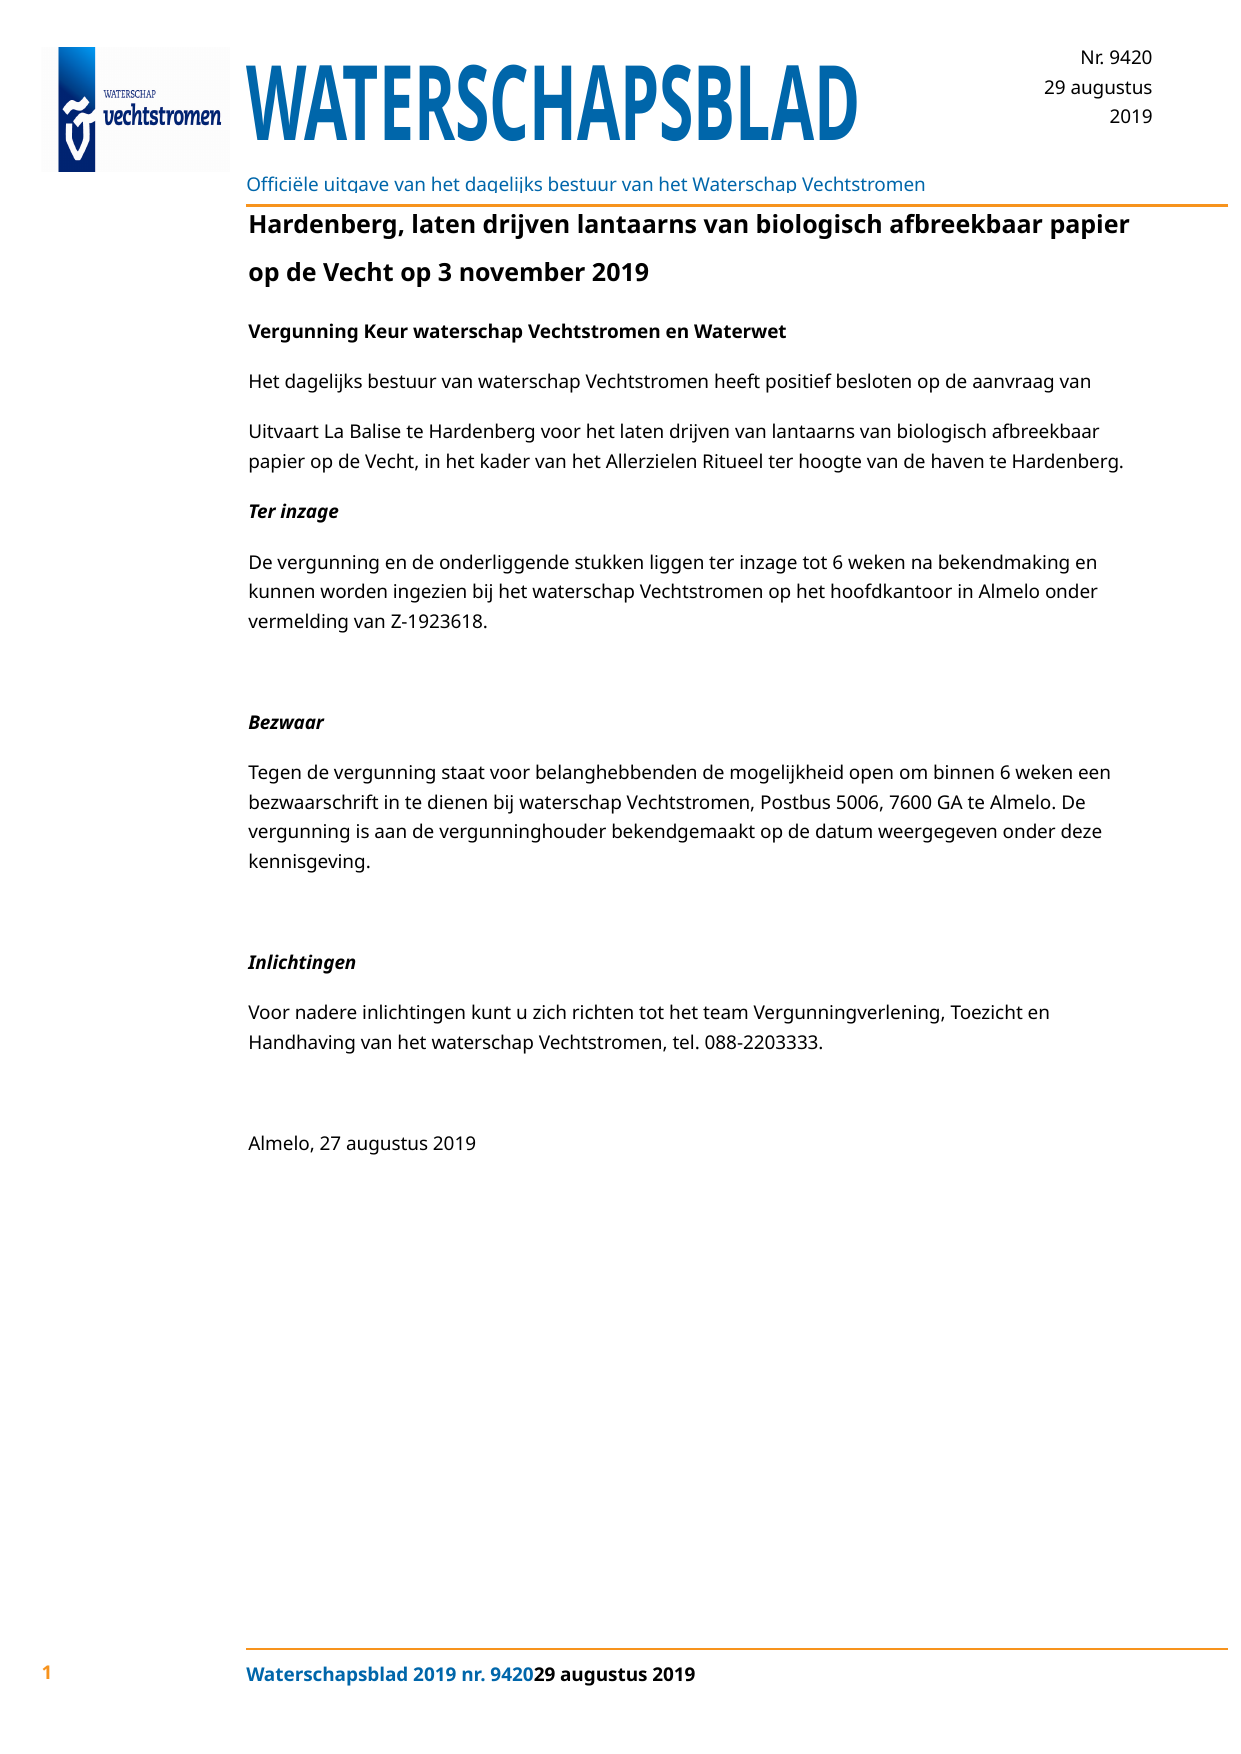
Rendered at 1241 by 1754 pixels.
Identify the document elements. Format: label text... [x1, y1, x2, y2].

text De vergunning en de onderliggende stukken liggen ter inzage tot 6 weken na bekendmaking en kunnen worden ingezien bij het waterschap Vechtstromen op het hoofdkantoor in Almelo onder vermelding van Z-1923618. [248, 549, 1152, 634]
text Ter inzage [248, 499, 1152, 524]
text Hardenberg, laten drijven lantaarns van biologisch afbreekbaar papier op de Vecht op 3 november 2019 [248, 207, 1152, 288]
text Het dagelijks bestuur van waterschap Vechtstromen heeft positief besloten op de aanvraag van [248, 368, 1152, 394]
picture [41, 47, 231, 172]
text Voor nadere inlichtingen kunt u zich richten tot het team Vergunningverlening, Toezicht en Handhaving van het waterschap Vechtstromen, tel. 088-2203333. [248, 999, 1152, 1055]
text Uitvaart La Balise te Hardenberg voor het laten drijven van lantaarns van biologisch afbreekbaar papier op de Vecht, in het kader van het Allerzielen Ritueel ter hoogte van de haven te Hardenberg. [248, 419, 1152, 474]
text Tegen de vergunning staat voor belanghebbenden de mogelijkheid open om binnen 6 weken een bezwaarschrift in te dienen bij waterschap Vechtstromen, Postbus 5006, 7600 GA te Almelo. De vergunning is aan de vergunninghouder bekendgemaakt op de datum weergegeven onder deze kennisgeving. [248, 759, 1152, 874]
text Inlichtingen [248, 949, 1152, 975]
text Bezwaar [248, 709, 1152, 735]
text Almelo, 27 augustus 2019 [248, 1130, 1152, 1156]
text Vergunning Keur waterschap Vechtstromen en Waterwet [248, 318, 1152, 344]
